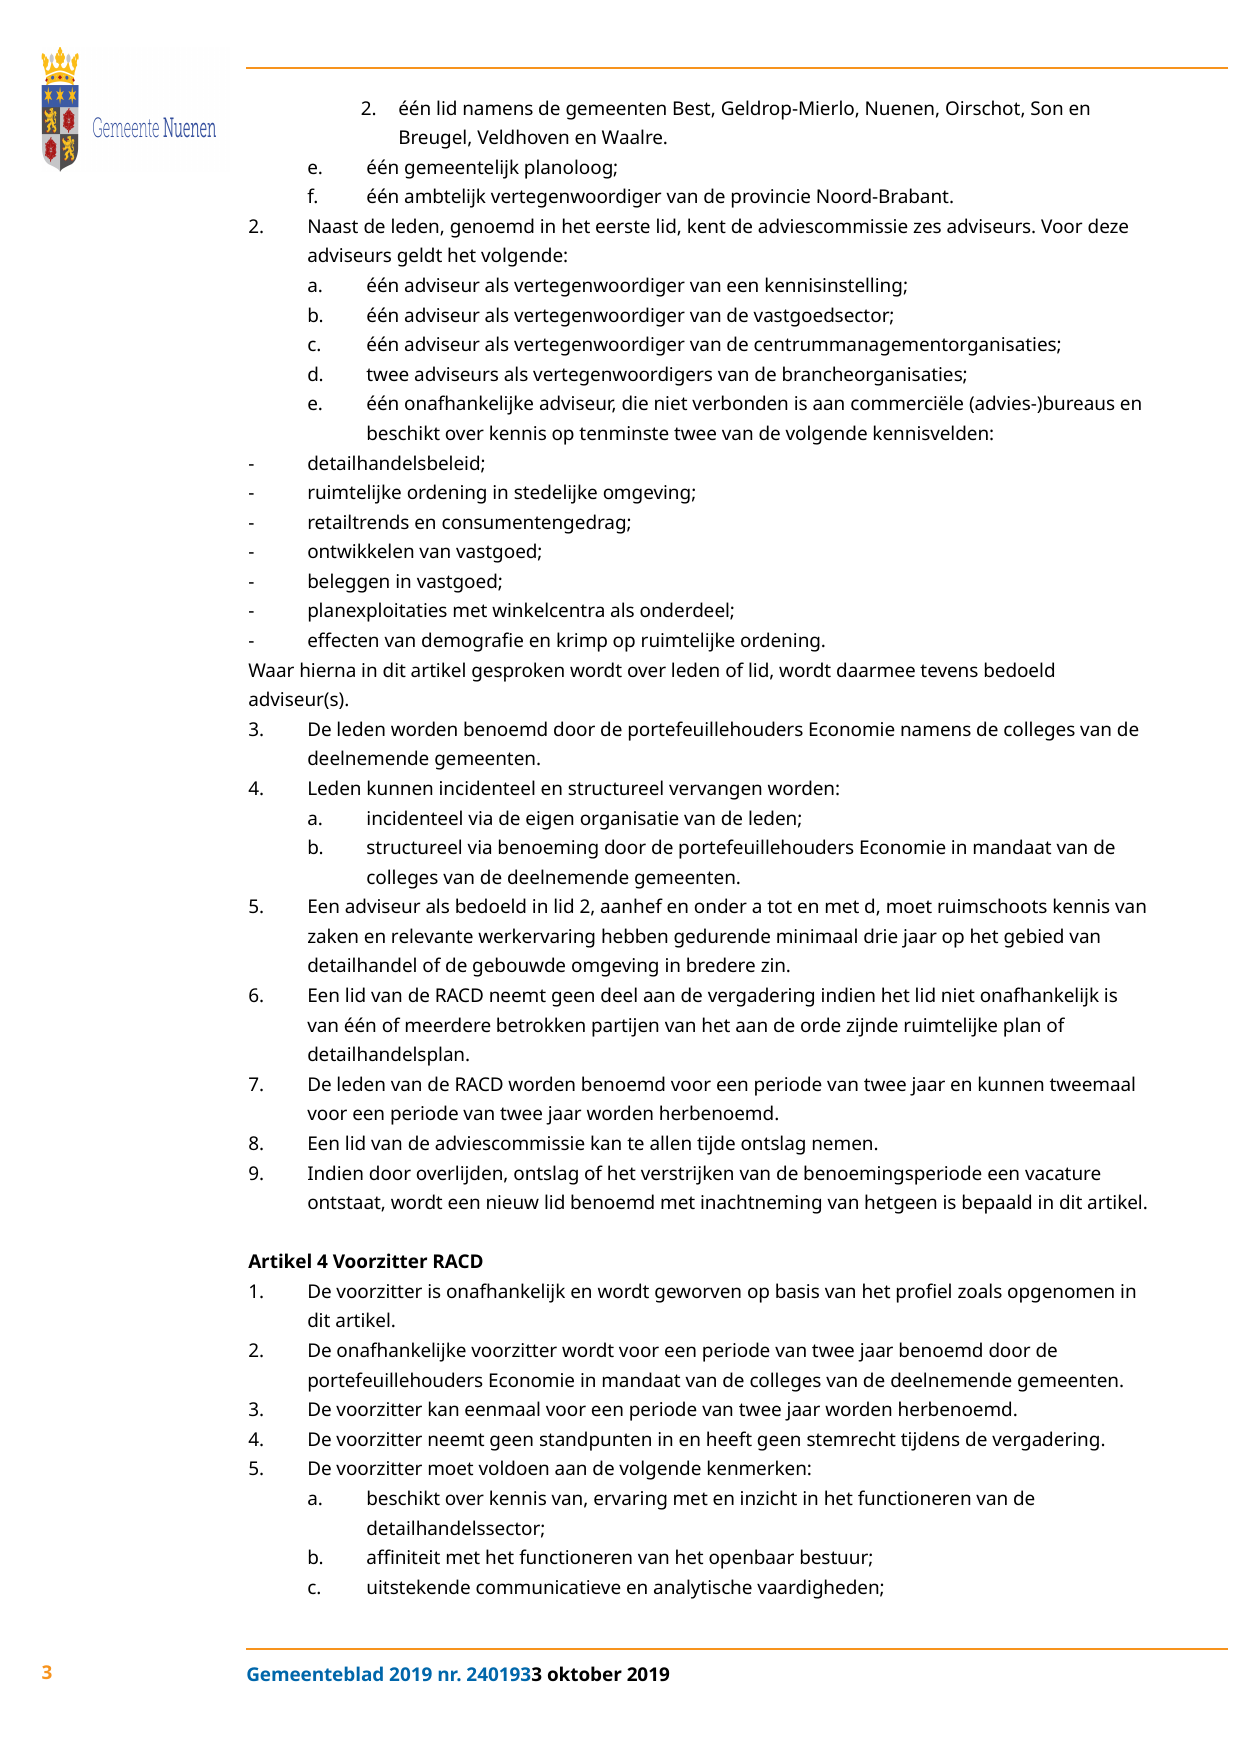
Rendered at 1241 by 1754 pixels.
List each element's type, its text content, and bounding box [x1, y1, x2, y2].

list beschikt over kennis van, ervaring met en inzicht in het functioneren van de detailhandelssector; [307, 1485, 1152, 1541]
list uitstekende communicatieve en analytische vaardigheden; [307, 1574, 1152, 1600]
list één lid namens de gemeenten Best, Geldrop-Mierlo, Nuenen, Oirschot, Son en Breugel, Veldhoven en Waalre. [361, 95, 1152, 150]
list De voorzitter is onafhankelijk en wordt geworven op basis van het profiel zoals opgenomen in dit artikel. [248, 1278, 1152, 1333]
text Artikel 4 Voorzitter RACD [248, 1248, 1152, 1274]
text Waar hierna in dit artikel gesproken wordt over leden of lid, wordt daarmee tevens bedoeld adviseur(s). [248, 657, 1152, 712]
list ontwikkelen van vastgoed; [248, 538, 1152, 564]
list incidenteel via de eigen organisatie van de leden; [307, 805, 1152, 831]
list één onafhankelijke adviseur, die niet verbonden is aan commerciële (advies-)bureaus en beschikt over kennis op tenminste twee van de volgende kennisvelden: [307, 391, 1152, 446]
list één adviseur als vertegenwoordiger van de centrummanagementorganisaties; [307, 331, 1152, 357]
list De voorzitter neemt geen standpunten in en heeft geen stemrecht tijdens de vergadering. [248, 1426, 1152, 1452]
list Een lid van de adviescommissie kan te allen tijde ontslag nemen. [248, 1130, 1152, 1156]
list effecten van demografie en krimp op ruimtelijke ordening. [248, 627, 1152, 653]
list retailtrends en consumentengedrag; [248, 509, 1152, 535]
list structureel via benoeming door de portefeuillehouders Economie in mandaat van de colleges van de deelnemende gemeenten. [307, 834, 1152, 890]
picture [41, 47, 231, 172]
list Een lid van de RACD neemt geen deel aan de vergadering indien het lid niet onafhankelijk is van één of meerdere betrokken partijen van het aan de orde zijnde ruimtelijke plan of detailhandelsplan. [248, 982, 1152, 1067]
list De onafhankelijke voorzitter wordt voor een periode van twee jaar benoemd door de portefeuillehouders Economie in mandaat van de colleges van de deelnemende gemeenten. [248, 1337, 1152, 1393]
list één adviseur als vertegenwoordiger van een kennisinstelling; [307, 272, 1152, 298]
list ruimtelijke ordening in stedelijke omgeving; [248, 479, 1152, 505]
list beleggen in vastgoed; [248, 568, 1152, 594]
list één adviseur als vertegenwoordiger van de vastgoedsector; [307, 302, 1152, 328]
list één gemeentelijk planoloog; [307, 154, 1152, 180]
list affiniteit met het functioneren van het openbaar bestuur; [307, 1544, 1152, 1570]
list planexploitaties met winkelcentra als onderdeel; [248, 598, 1152, 623]
list Naast de leden, genoemd in het eerste lid, kent de adviescommissie zes adviseurs. Voor deze adviseurs geldt het volgende: [248, 213, 1152, 268]
list Een adviseur als bedoeld in lid 2, aanhef en onder a tot en met d, moet ruimschoots kennis van zaken en relevante werkervaring hebben gedurende minimaal drie jaar op het gebied van detailhandel of de gebouwde omgeving in bredere zin. [248, 893, 1152, 978]
list De leden worden benoemd door de portefeuillehouders Economie namens de colleges van de deelnemende gemeenten. [248, 716, 1152, 771]
list De voorzitter kan eenmaal voor een periode van twee jaar worden herbenoemd. [248, 1396, 1152, 1422]
list De leden van de RACD worden benoemd voor een periode van twee jaar en kunnen tweemaal voor een periode van twee jaar worden herbenoemd. [248, 1071, 1152, 1126]
list De voorzitter moet voldoen aan de volgende kenmerken: [248, 1456, 1152, 1481]
list Leden kunnen incidenteel en structureel vervangen worden: [248, 775, 1152, 801]
list twee adviseurs als vertegenwoordigers van de brancheorganisaties; [307, 361, 1152, 387]
list één ambtelijk vertegenwoordiger van de provincie Noord-Brabant. [307, 183, 1152, 209]
list detailhandelsbeleid; [248, 450, 1152, 476]
list Indien door overlijden, ontslag of het verstrijken van de benoemingsperiode een vacature ontstaat, wordt een nieuw lid benoemd met inachtneming van hetgeen is bepaald in dit artikel. [248, 1160, 1152, 1215]
